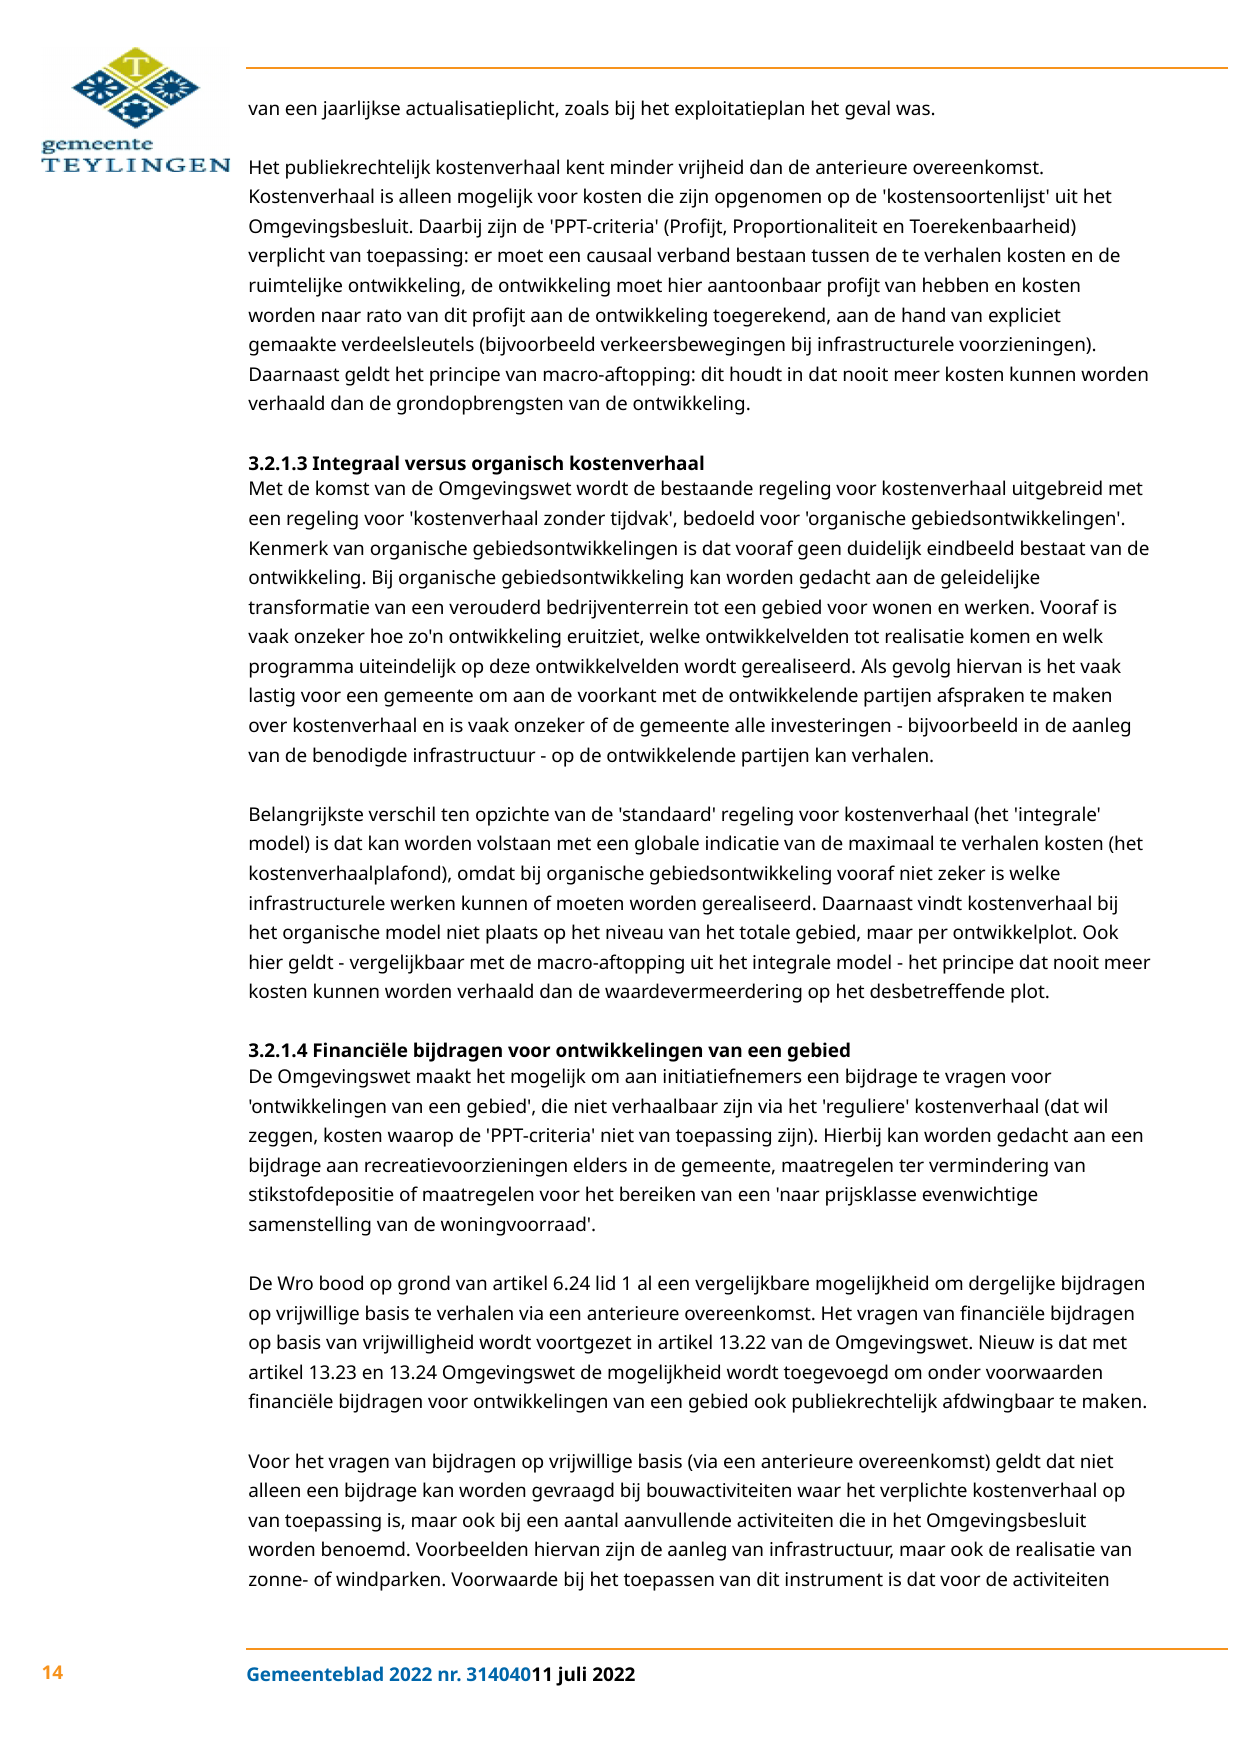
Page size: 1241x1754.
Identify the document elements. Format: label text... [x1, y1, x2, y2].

picture [41, 47, 231, 172]
text van een jaarlijkse actualisatieplicht, zoals bij het exploitatieplan het geval was. [248, 95, 1152, 121]
text 3.2.1.3 Integraal versus organisch kostenverhaal [248, 450, 1152, 476]
text Met de komst van de Omgevingswet wordt de bestaande regeling voor kostenverhaal uitgebreid met een regeling voor 'kostenverhaal zonder tijdvak', bedoeld voor 'organische gebiedsontwikkelingen'. Kenmerk van organische gebiedsontwikkelingen is dat vooraf geen duidelijk eindbeeld bestaat van de ontwikkeling. Bij organische gebiedsontwikkeling kan worden gedacht aan de geleidelijke transformatie van een verouderd bedrijventerrein tot een gebied voor wonen en werken. Vooraf is vaak onzeker hoe zo'n ontwikkeling eruitziet, welke ontwikkelvelden tot realisatie komen en welk programma uiteindelijk op deze ontwikkelvelden wordt gerealiseerd. Als gevolg hiervan is het vaak lastig voor een gemeente om aan de voorkant met de ontwikkelende partijen afspraken te maken over kostenverhaal en is vaak onzeker of de gemeente alle investeringen - bijvoorbeeld in de aanleg van de benodigde infrastructuur - op de ontwikkelende partijen kan verhalen. [248, 476, 1152, 767]
text Het publiekrechtelijk kostenverhaal kent minder vrijheid dan de anterieure overeenkomst. Kostenverhaal is alleen mogelijk voor kosten die zijn opgenomen op de 'kostensoortenlijst' uit het Omgevingsbesluit. Daarbij zijn de 'PPT-criteria' (Profijt, Proportionaliteit en Toerekenbaarheid) verplicht van toepassing: er moet een causaal verband bestaan tussen de te verhalen kosten en de ruimtelijke ontwikkeling, de ontwikkeling moet hier aantoonbaar profijt van hebben en kosten worden naar rato van dit profijt aan de ontwikkeling toegerekend, aan de hand van expliciet gemaakte verdeelsleutels (bijvoorbeeld verkeersbewegingen bij infrastructurele voorzieningen). Daarnaast geldt het principe van macro-aftopping: dit houdt in dat nooit meer kosten kunnen worden verhaald dan de grondopbrengsten van de ontwikkeling. [248, 154, 1152, 416]
text De Wro bood op grond van artikel 6.24 lid 1 al een vergelijkbare mogelijkheid om dergelijke bijdragen op vrijwillige basis te verhalen via een anterieure overeenkomst. Het vragen van financiële bijdragen op basis van vrijwilligheid wordt voortgezet in artikel 13.22 van de Omgevingswet. Nieuw is dat met artikel 13.23 en 13.24 Omgevingswet de mogelijkheid wordt toegevoegd om onder voorwaarden financiële bijdragen voor ontwikkelingen van een gebied ook publiekrechtelijk afdwingbaar te maken. [248, 1270, 1152, 1414]
text 3.2.1.4 Financiële bijdragen voor ontwikkelingen van een gebied [248, 1038, 1152, 1063]
text De Omgevingswet maakt het mogelijk om aan initiatiefnemers een bijdrage te vragen voor 'ontwikkelingen van een gebied', die niet verhaalbaar zijn via het 'reguliere' kostenverhaal (dat wil zeggen, kosten waarop de 'PPT-criteria' niet van toepassing zijn). Hierbij kan worden gedacht aan een bijdrage aan recreatievoorzieningen elders in de gemeente, maatregelen ter vermindering van stikstofdepositie of maatregelen voor het bereiken van een 'naar prijsklasse evenwichtige samenstelling van de woningvoorraad'. [248, 1063, 1152, 1237]
text Belangrijkste verschil ten opzichte van de 'standaard' regeling voor kostenverhaal (het 'integrale' model) is dat kan worden volstaan met een globale indicatie van de maximaal te verhalen kosten (het kostenverhaalplafond), omdat bij organische gebiedsontwikkeling vooraf niet zeker is welke infrastructurele werken kunnen of moeten worden gerealiseerd. Daarnaast vindt kostenverhaal bij het organische model niet plaats op het niveau van het totale gebied, maar per ontwikkelplot. Ook hier geldt - vergelijkbaar met de macro-aftopping uit het integrale model - het principe dat nooit meer kosten kunnen worden verhaald dan de waardevermeerdering op het desbetreffende plot. [248, 801, 1152, 1004]
text Voor het vragen van bijdragen op vrijwillige basis (via een anterieure overeenkomst) geldt dat niet alleen een bijdrage kan worden gevraagd bij bouwactiviteiten waar het verplichte kostenverhaal op van toepassing is, maar ook bij een aantal aanvullende activiteiten die in het Omgevingsbesluit worden benoemd. Voorbeelden hiervan zijn de aanleg van infrastructuur, maar ook de realisatie van zonne- of windparken. Voorwaarde bij het toepassen van dit instrument is dat voor de activiteiten [248, 1448, 1152, 1592]
